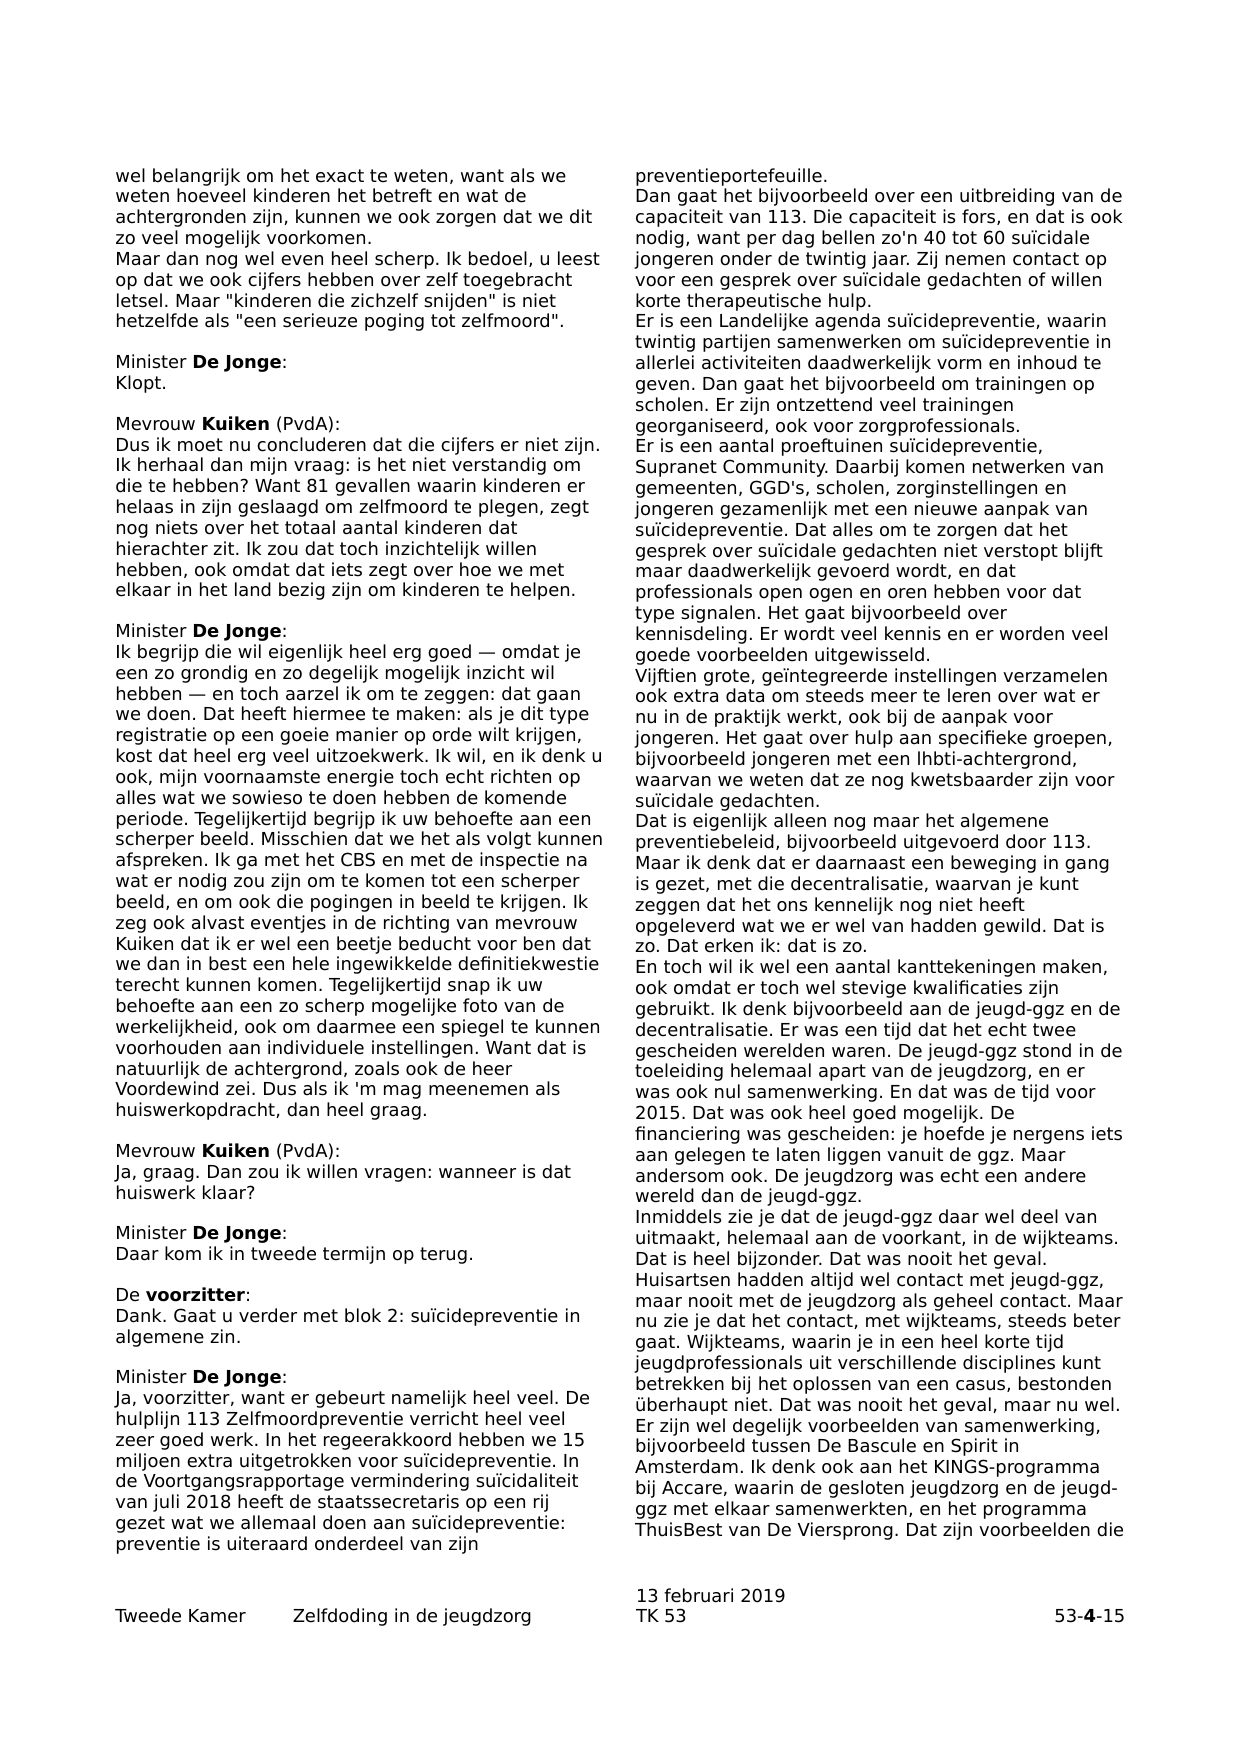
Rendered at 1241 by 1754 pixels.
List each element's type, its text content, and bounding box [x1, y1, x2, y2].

text Dan gaat het bijvoorbeeld over een uitbreiding van de capaciteit van 113. Die capaciteit is fors, en dat is ook nodig, want per dag bellen zo'n 40 tot 60 suïcidale jongeren onder de twintig jaar. Zij nemen contact op voor een gesprek over suïcidale gedachten of willen korte therapeutische hulp. [635, 186, 1125, 311]
text Inmiddels zie je dat de jeugd-ggz daar wel deel van uitmaakt, helemaal aan de voorkant, in de wijkteams. Dat is heel bijzonder. Dat was nooit het geval. Huisartsen hadden altijd wel contact met jeugd-ggz, maar nooit met de jeugdzorg als geheel contact. Maar nu zie je dat het contact, met wijkteams, steeds beter gaat. Wijkteams, waarin je in een heel korte tijd jeugdprofessionals uit verschillende disciplines kunt betrekken bij het oplossen van een casus, bestonden überhaupt niet. Dat was nooit het geval, maar nu wel. [635, 1207, 1125, 1415]
text Mevrouw Kuiken (PvdA): [115, 413, 605, 434]
text Ja, voorzitter, want er gebeurt namelijk heel veel. De hulplijn 113 Zelfmoordpreventie verricht heel veel zeer goed werk. In het regeerakkoord hebben we 15 miljoen extra uitgetrokken voor suïcidepreventie. In de Voortgangsrapportage vermindering suïcidaliteit van juli 2018 heeft de staatssecretaris op een rij gezet wat we allemaal doen aan suïcidepreventie: preventie is uiteraard onderdeel van zijn [115, 1388, 605, 1554]
text Vijftien grote, geïntegreerde instellingen verzamelen ook extra data om steeds meer te leren over wat er nu in de praktijk werkt, ook bij de aanpak voor jongeren. Het gaat over hulp aan specifieke groepen, bijvoorbeeld jongeren met een lhbti-achtergrond, waarvan we weten dat ze nog kwetsbaarder zijn voor suïcidale gedachten. [635, 665, 1125, 811]
text Maar dan nog wel even heel scherp. Ik bedoel, u leest op dat we ook cijfers hebben over zelf toegebracht letsel. Maar "kinderen die zichzelf snijden" is niet hetzelfde als "een serieuze poging tot zelfmoord". [115, 249, 605, 332]
text preventieportefeuille. [635, 165, 1125, 186]
text Dank. Gaat u verder met blok 2: suïcidepreventie in algemene zin. [115, 1306, 605, 1347]
text De voorzitter: [115, 1285, 605, 1306]
text Minister De Jonge: [115, 1367, 605, 1388]
text Klopt. [115, 373, 605, 393]
text Er is een aantal proeftuinen suïcidepreventie, Supranet Community. Daarbij komen netwerken van gemeenten, GGD's, scholen, zorginstellingen en jongeren gezamenlijk met een nieuwe aanpak van suïcidepreventie. Dat alles om te zorgen dat het gesprek over suïcidale gedachten niet verstopt blijft maar daadwerkelijk gevoerd wordt, en dat professionals open ogen en oren hebben voor dat type signalen. Het gaat bijvoorbeeld over kennisdeling. Er wordt veel kennis en er worden veel goede voorbeelden uitgewisseld. [635, 436, 1125, 665]
text Ja, graag. Dan zou ik willen vragen: wanneer is dat huiswerk klaar? [115, 1162, 605, 1203]
text Dat is eigenlijk alleen nog maar het algemene preventiebeleid, bijvoorbeeld uitgevoerd door 113. [635, 811, 1125, 853]
text Daar kom ik in tweede termijn op terug. [115, 1244, 605, 1265]
text Mevrouw Kuiken (PvdA): [115, 1141, 605, 1162]
text Maar ik denk dat er daarnaast een beweging in gang is gezet, met die decentralisatie, waarvan je kunt zeggen dat het ons kennelijk nog niet heeft opgeleverd wat we er wel van hadden gewild. Dat is zo. Dat erken ik: dat is zo. [635, 853, 1125, 957]
text wel belangrijk om het exact te weten, want als we weten hoeveel kinderen het betreft en wat de achtergronden zijn, kunnen we ook zorgen dat we dit zo veel mogelijk voorkomen. [115, 165, 605, 249]
text En toch wil ik wel een aantal kanttekeningen maken, ook omdat er toch wel stevige kwalificaties zijn gebruikt. Ik denk bijvoorbeeld aan de jeugd-ggz en de decentralisatie. Er was een tijd dat het echt twee gescheiden werelden waren. De jeugd-ggz stond in de toeleiding helemaal apart van de jeugdzorg, en er was ook nul samenwerking. En dat was de tijd voor 2015. Dat was ook heel goed mogelijk. De financiering was gescheiden: je hoefde je nergens iets aan gelegen te laten liggen vanuit de ggz. Maar andersom ook. De jeugdzorg was echt een andere wereld dan de jeugd-ggz. [635, 957, 1125, 1207]
text Er is een Landelijke agenda suïcidepreventie, waarin twintig partijen samenwerken om suïcidepreventie in allerlei activiteiten daadwerkelijk vorm en inhoud te geven. Dan gaat het bijvoorbeeld om trainingen op scholen. Er zijn ontzettend veel trainingen georganiseerd, ook voor zorgprofessionals. [635, 311, 1125, 436]
text Dus ik moet nu concluderen dat die cijfers er niet zijn. Ik herhaal dan mijn vraag: is het niet verstandig om die te hebben? Want 81 gevallen waarin kinderen er helaas in zijn geslaagd om zelfmoord te plegen, zegt nog niets over het totaal aantal kinderen dat hierachter zit. Ik zou dat toch inzichtelijk willen hebben, ook omdat dat iets zegt over hoe we met elkaar in het land bezig zijn om kinderen te helpen. [115, 434, 605, 601]
text Minister De Jonge: [115, 1223, 605, 1244]
text Ik begrijp die wil eigenlijk heel erg goed — omdat je een zo grondig en zo degelijk mogelijk inzicht wil hebben — en toch aarzel ik om te zeggen: dat gaan we doen. Dat heeft hiermee te maken: als je dit type registratie op een goeie manier op orde wilt krijgen, kost dat heel erg veel uitzoekwerk. Ik wil, en ik denk u ook, mijn voornaamste energie toch echt richten op alles wat we sowieso te doen hebben de komende periode. Tegelijkertijd begrijp ik uw behoefte aan een scherper beeld. Misschien dat we het als volgt kunnen afspreken. Ik ga met het CBS en met de inspectie na wat er nodig zou zijn om te komen tot een scherper beeld, en om ook die pogingen in beeld te krijgen. Ik zeg ook alvast eventjes in de richting van mevrouw Kuiken dat ik er wel een beetje beducht voor ben dat we dan in best een hele ingewikkelde definitiekwestie terecht kunnen komen. Tegelijkertijd snap ik uw behoefte aan een zo scherp mogelijke foto van de werkelijkheid, ook om daarmee een spiegel te kunnen voorhouden aan individuele instellingen. Want dat is natuurlijk de achtergrond, zoals ook de heer Voordewind zei. Dus als ik 'm mag meenemen als huiswerkopdracht, dan heel graag. [115, 642, 605, 1121]
text Minister De Jonge: [115, 621, 605, 642]
text Er zijn wel degelijk voorbeelden van samenwerking, bijvoorbeeld tussen De Bascule en Spirit in Amsterdam. Ik denk ook aan het KINGS-programma bij Accare, waarin de gesloten jeugdzorg en de jeugd-ggz met elkaar samenwerkten, en het programma ThuisBest van De Viersprong. Dat zijn voorbeelden die [635, 1415, 1125, 1540]
text Minister De Jonge: [115, 352, 605, 373]
